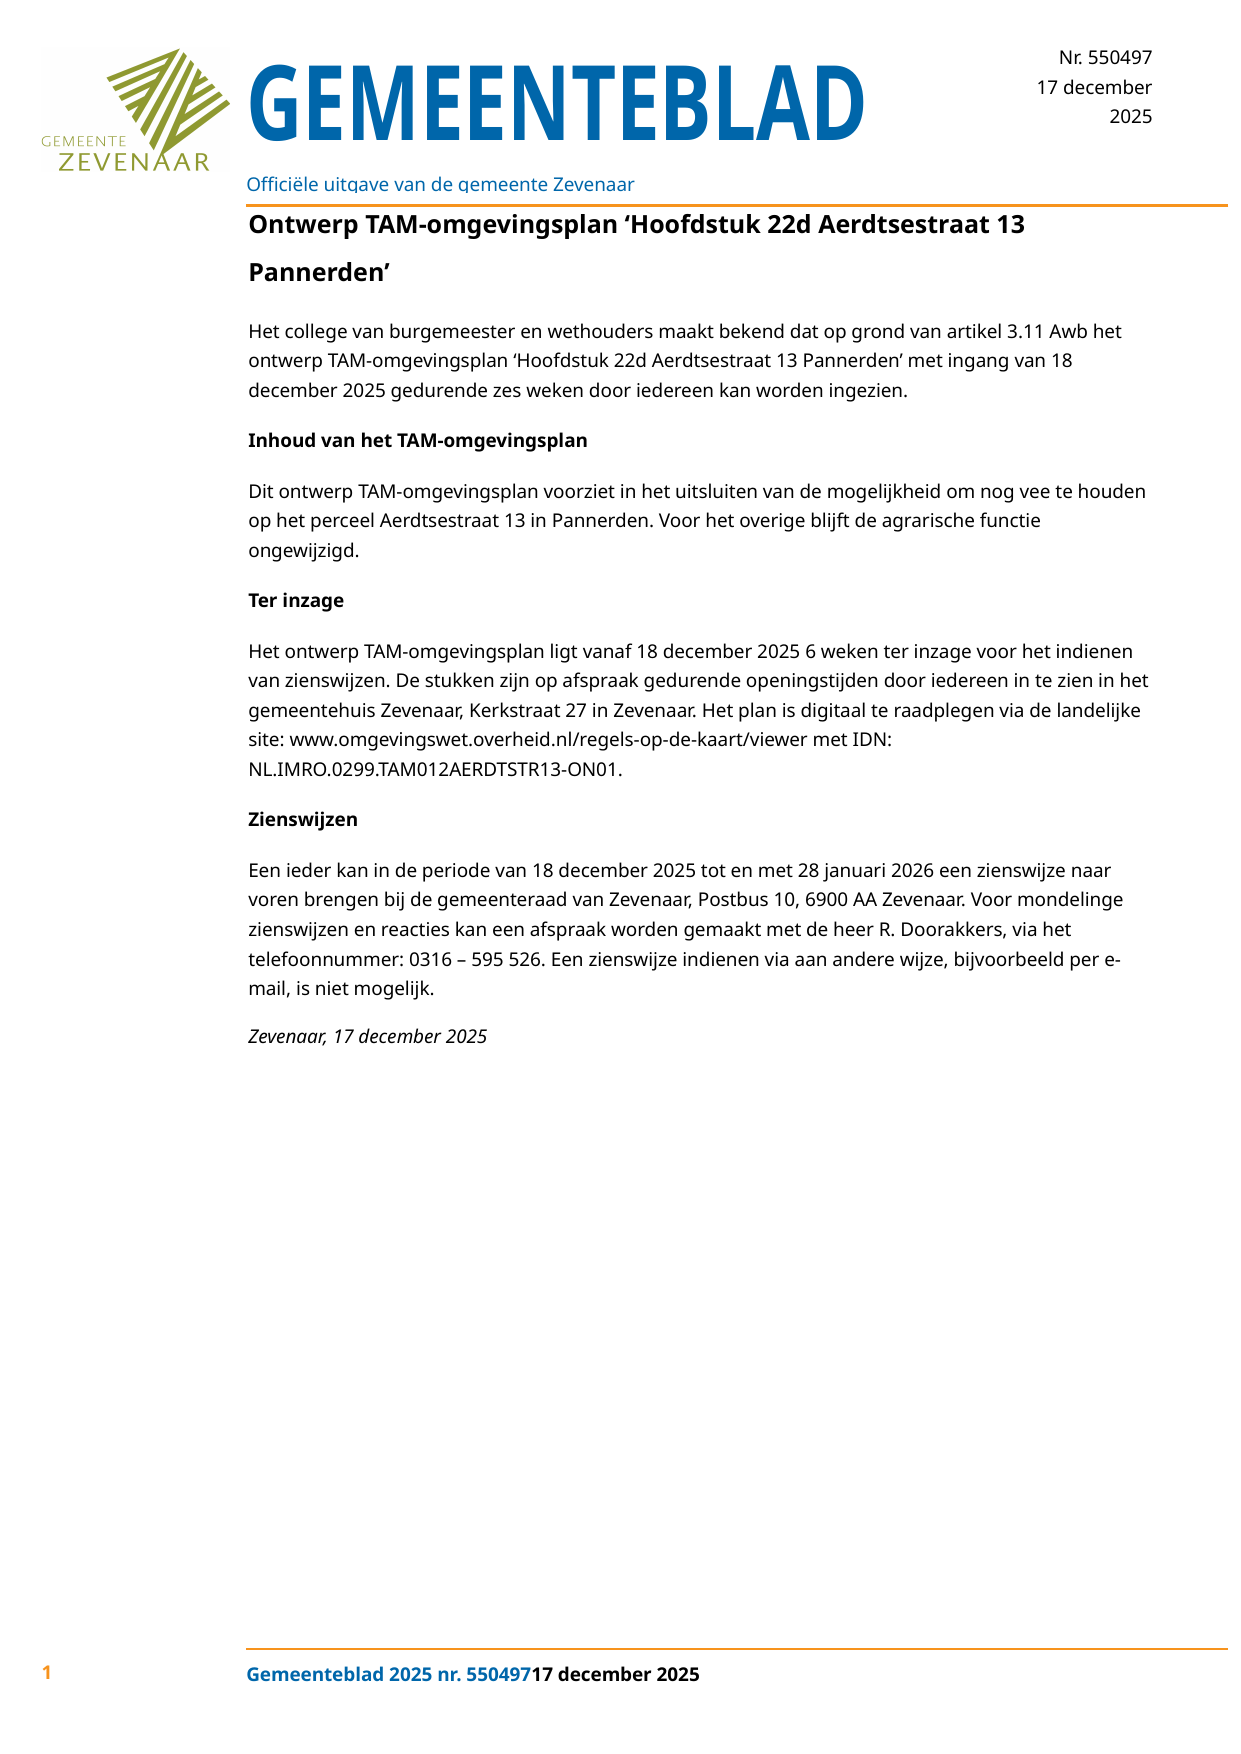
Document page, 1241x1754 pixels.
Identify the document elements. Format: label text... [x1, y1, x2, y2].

text Het ontwerp TAM-omgevingsplan ligt vanaf 18 december 2025 6 weken ter inzage voor het indienen van zienswijzen. De stukken zijn op afspraak gedurende openingstijden door iedereen in te zien in het gemeentehuis Zevenaar, Kerkstraat 27 in Zevenaar. Het plan is digitaal te raadplegen via de landelijke site: www.omgevingswet.overheid.nl/regels-op-de-kaart/viewer met IDN: NL.IMRO.0299.TAM012AERDTSTR13-ON01. [248, 638, 1152, 782]
text Zevenaar, 17 december 2025 [248, 1023, 1152, 1049]
text Een ieder kan in de periode van 18 december 2025 tot en met 28 januari 2026 een zienswijze naar voren brengen bij de gemeenteraad van Zevenaar, Postbus 10, 6900 AA Zevenaar. Voor mondelinge zienswijzen en reacties kan een afspraak worden gemaakt met de heer R. Doorakkers, via het telefoonnummer: 0316 – 595 526. Een zienswijze indienen via aan andere wijze, bijvoorbeeld per e-mail, is niet mogelijk. [248, 857, 1152, 1001]
text Zienswijzen [248, 807, 1152, 832]
text Dit ontwerp TAM-omgevingsplan voorziet in het uitsluiten van de mogelijkheid om nog vee te houden op het perceel Aerdtsestraat 13 in Pannerden. Voor het overige blijft de agrarische functie ongewijzigd. [248, 478, 1152, 563]
text Het college van burgemeester en wethouders maakt bekend dat op grond van artikel 3.11 Awb het ontwerp TAM-omgevingsplan ‘Hoofdstuk 22d Aerdtsestraat 13 Pannerden’ met ingang van 18 december 2025 gedurende zes weken door iedereen kan worden ingezien. [248, 318, 1152, 403]
text Inhoud van het TAM-omgevingsplan [248, 427, 1152, 453]
text Ter inzage [248, 587, 1152, 613]
picture [41, 47, 231, 172]
text Ontwerp TAM-omgevingsplan ‘Hoofdstuk 22d Aerdtsestraat 13 Pannerden’ [248, 207, 1152, 288]
